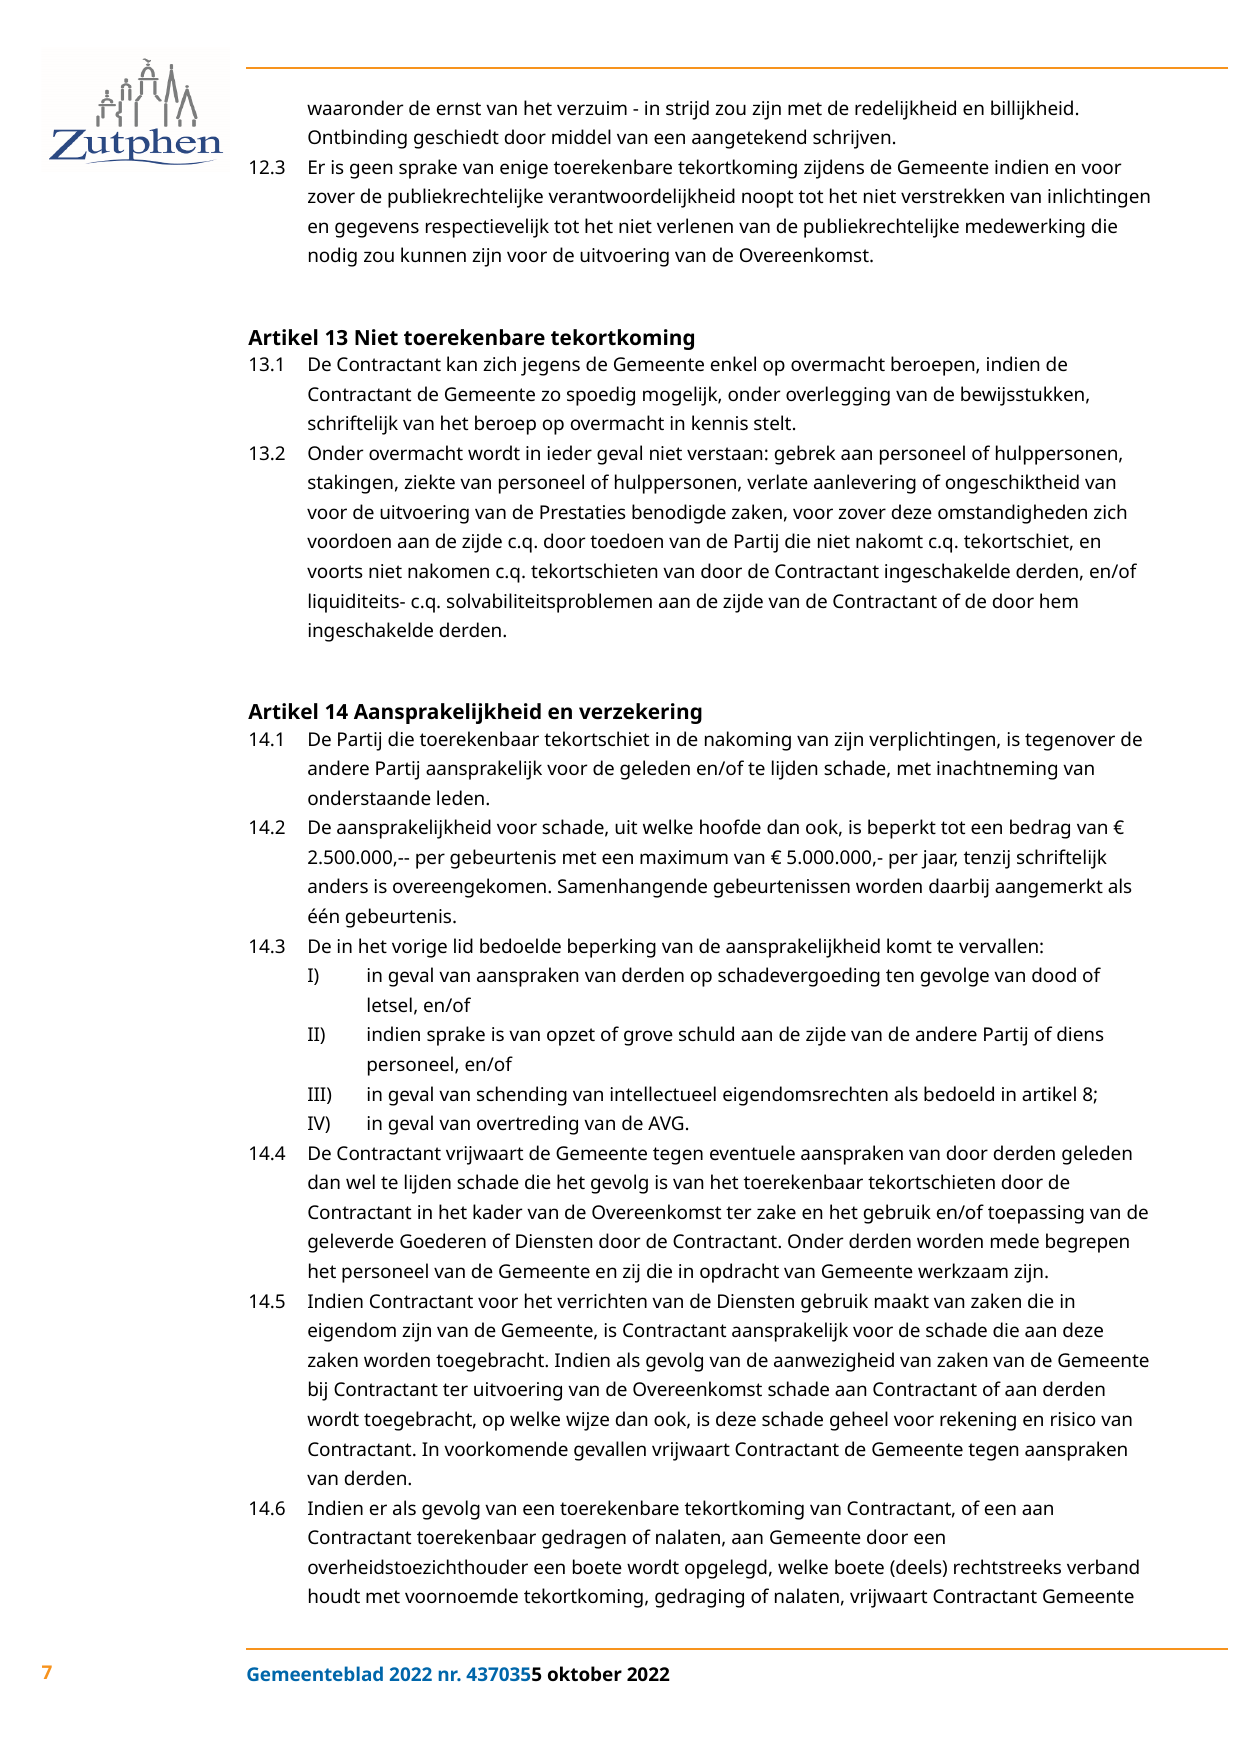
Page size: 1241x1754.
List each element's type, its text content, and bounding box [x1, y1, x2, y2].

list indien sprake is van opzet of grove schuld aan de zijde van de andere Partij of diens personeel, en/of [307, 1022, 1152, 1077]
list in geval van overtreding van de AVG. [307, 1110, 1152, 1136]
list De aansprakelijkheid voor schade, uit welke hoofde dan ook, is beperkt tot een bedrag van € 2.500.000,-- per gebeurtenis met een maximum van € 5.000.000,- per jaar, tenzij schriftelijk anders is overeengekomen. Samenhangende gebeurtenissen worden daarbij aangemerkt als één gebeurtenis. [248, 814, 1152, 929]
list in geval van aanspraken van derden op schadevergoeding ten gevolge van dood of letsel, en/of [307, 962, 1152, 1018]
list Indien er als gevolg van een toerekenbare tekortkoming van Contractant, of een aan Contractant toerekenbaar gedragen of nalaten, aan Gemeente door een overheidstoezichthouder een boete wordt opgelegd, welke boete (deels) rechtstreeks verband houdt met voornoemde tekortkoming, gedraging of nalaten, vrijwaart Contractant Gemeente [248, 1495, 1152, 1609]
list Onder overmacht wordt in ieder geval niet verstaan: gebrek aan personeel of hulppersonen, stakingen, ziekte van personeel of hulppersonen, verlate aanlevering of ongeschiktheid van voor de uitvoering van de Prestaties benodigde zaken, voor zover deze omstandigheden zich voordoen aan de zijde c.q. door toedoen van de Partij die niet nakomt c.q. tekortschiet, en voorts niet nakomen c.q. tekortschieten van door de Contractant ingeschakelde derden, en/of liquiditeits- c.q. solvabiliteitsproblemen aan de zijde van de Contractant of de door hem ingeschakelde derden. [248, 440, 1152, 643]
list Er is geen sprake van enige toerekenbare tekortkoming zijdens de Gemeente indien en voor zover de publiekrechtelijke verantwoordelijkheid noopt tot het niet verstrekken van inlichtingen en gegevens respectievelijk tot het niet verlenen van de publiekrechtelijke medewerking die nodig zou kunnen zijn voor de uitvoering van de Overeenkomst. [248, 154, 1152, 268]
picture [41, 47, 231, 172]
list De Contractant kan zich jegens de Gemeente enkel op overmacht beroepen, indien de Contractant de Gemeente zo spoedig mogelijk, onder overlegging van de bewijsstukken, schriftelijk van het beroep op overmacht in kennis stelt. [248, 351, 1152, 436]
text Artikel 14 Aansprakelijkheid en verzekering [248, 697, 1152, 726]
list Indien Contractant voor het verrichten van de Diensten gebruik maakt van zaken die in eigendom zijn van de Gemeente, is Contractant aansprakelijk voor de schade die aan deze zaken worden toegebracht. Indien als gevolg van de aanwezigheid van zaken van de Gemeente bij Contractant ter uitvoering van de Overeenkomst schade aan Contractant of aan derden wordt toegebracht, op welke wijze dan ook, is deze schade geheel voor rekening en risico van Contractant. In voorkomende gevallen vrijwaart Contractant de Gemeente tegen aanspraken van derden. [248, 1288, 1152, 1491]
list in geval van schending van intellectueel eigendomsrechten als bedoeld in artikel 8; [307, 1081, 1152, 1107]
list De Contractant vrijwaart de Gemeente tegen eventuele aanspraken van door derden geleden dan wel te lijden schade die het gevolg is van het toerekenbaar tekortschieten door de Contractant in het kader van de Overeenkomst ter zake en het gebruik en/of toepassing van de geleverde Goederen of Diensten door de Contractant. Onder derden worden mede begrepen het personeel van de Gemeente en zij die in opdracht van Gemeente werkzaam zijn. [248, 1140, 1152, 1284]
list De Partij die toerekenbaar tekortschiet in de nakoming van zijn verplichtingen, is tegenover de andere Partij aansprakelijk voor de geleden en/of te lijden schade, met inachtneming van onderstaande leden. [248, 726, 1152, 811]
text Artikel 13 Niet toerekenbare tekortkoming [248, 323, 1152, 351]
list De in het vorige lid bedoelde beperking van de aansprakelijkheid komt te vervallen: [248, 933, 1152, 959]
list waaronder de ernst van het verzuim - in strijd zou zijn met de redelijkheid en billijkheid. Ontbinding geschiedt door middel van een aangetekend schrijven. [248, 95, 1152, 150]
